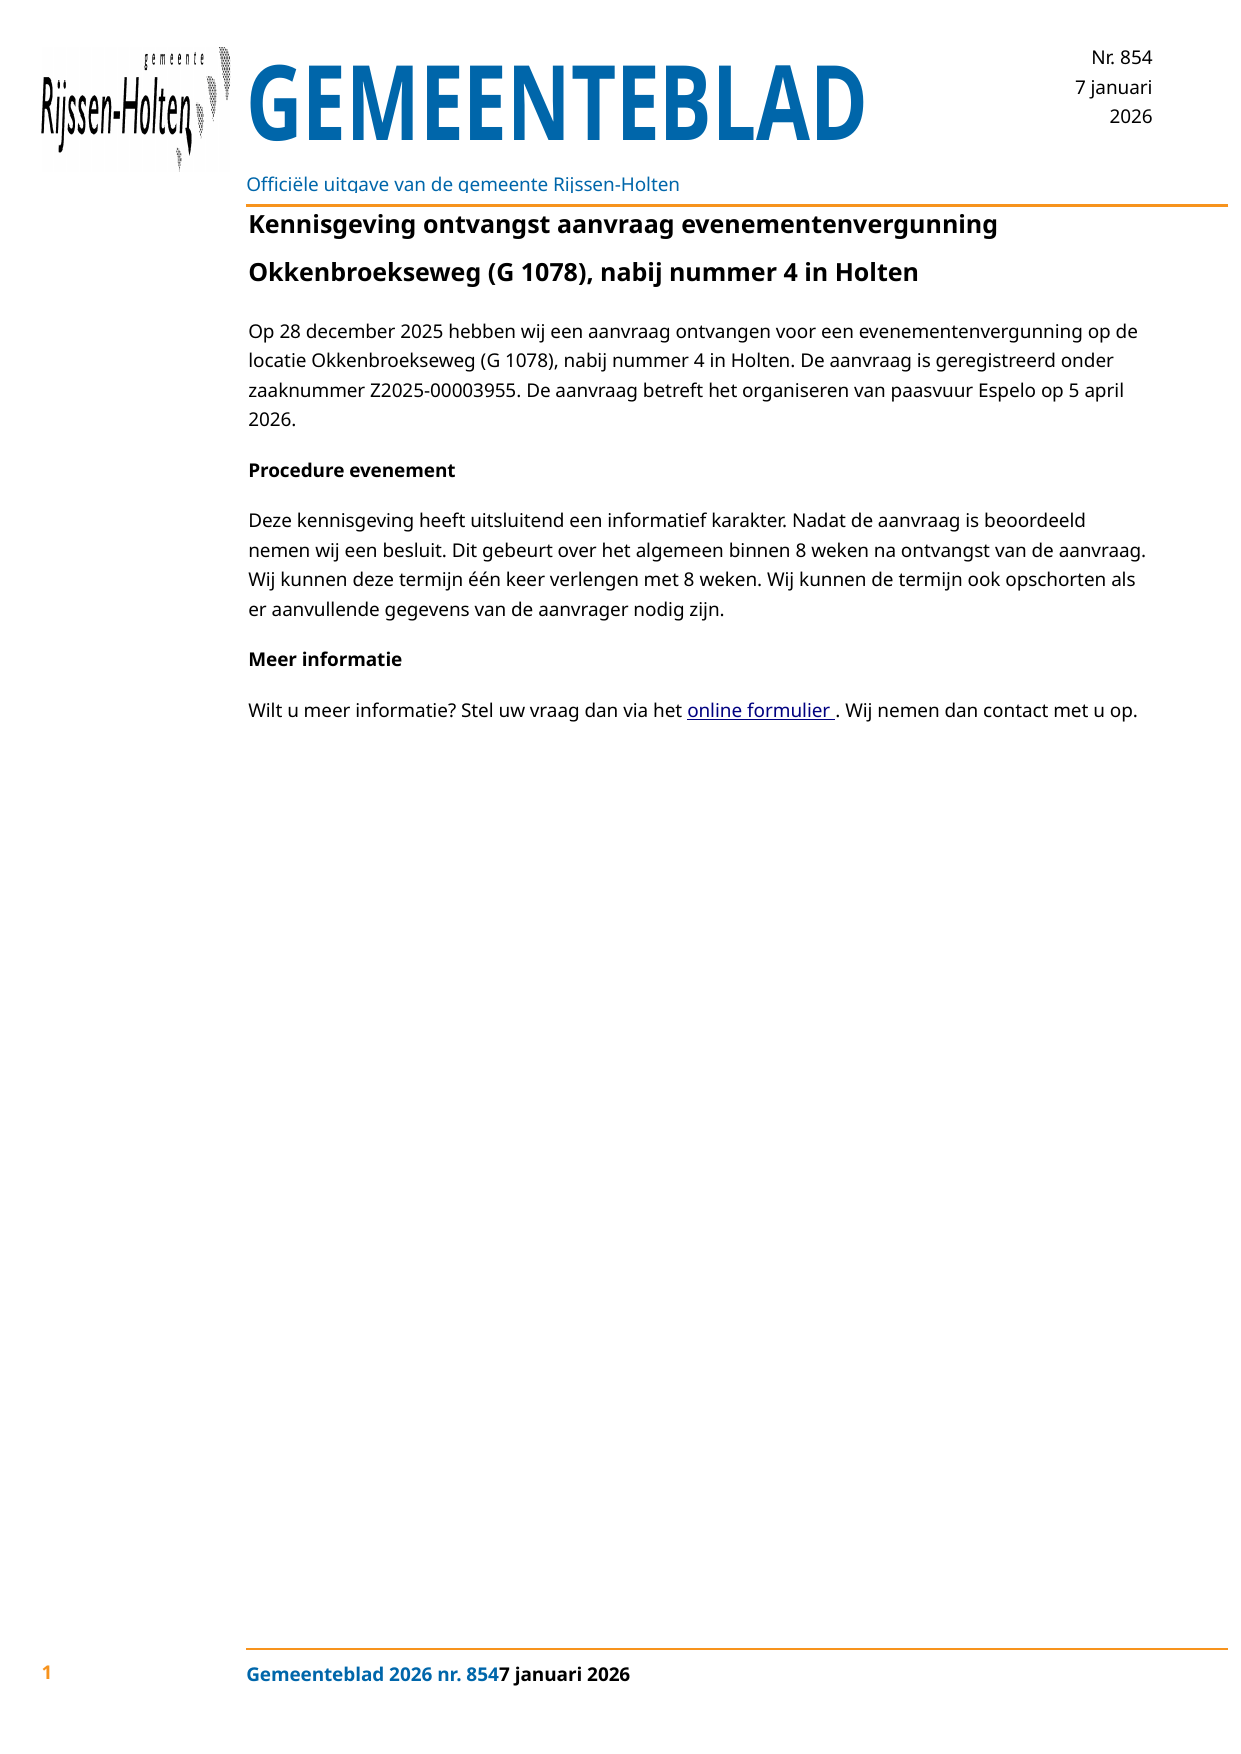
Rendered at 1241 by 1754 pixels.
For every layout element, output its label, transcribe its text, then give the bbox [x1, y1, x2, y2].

text Meer informatie [248, 647, 1152, 672]
text Procedure evenement [248, 457, 1152, 483]
text Op 28 december 2025 hebben wij een aanvraag ontvangen voor een evenementenvergunning op de locatie Okkenbroekseweg (G 1078), nabij nummer 4 in Holten. De aanvraag is geregistreerd onder zaaknummer Z2025-00003955. De aanvraag betreft het organiseren van paasvuur Espelo op 5 april 2026. [248, 318, 1152, 432]
text Kennisgeving ontvangst aanvraag evenementenvergunning Okkenbroekseweg (G 1078), nabij nummer 4 in Holten [248, 207, 1152, 288]
text Deze kennisgeving heeft uitsluitend een informatief karakter. Nadat de aanvraag is beoordeeld nemen wij een besluit. Dit gebeurt over het algemeen binnen 8 weken na ontvangst van de aanvraag. Wij kunnen deze termijn één keer verlengen met 8 weken. Wij kunnen de termijn ook opschorten als er aanvullende gegevens van de aanvrager nodig zijn. [248, 507, 1152, 622]
picture [41, 47, 231, 172]
text Wilt u meer informatie? Stel uw vraag dan via het online formulier . Wij nemen dan contact met u op. [248, 697, 1152, 723]
